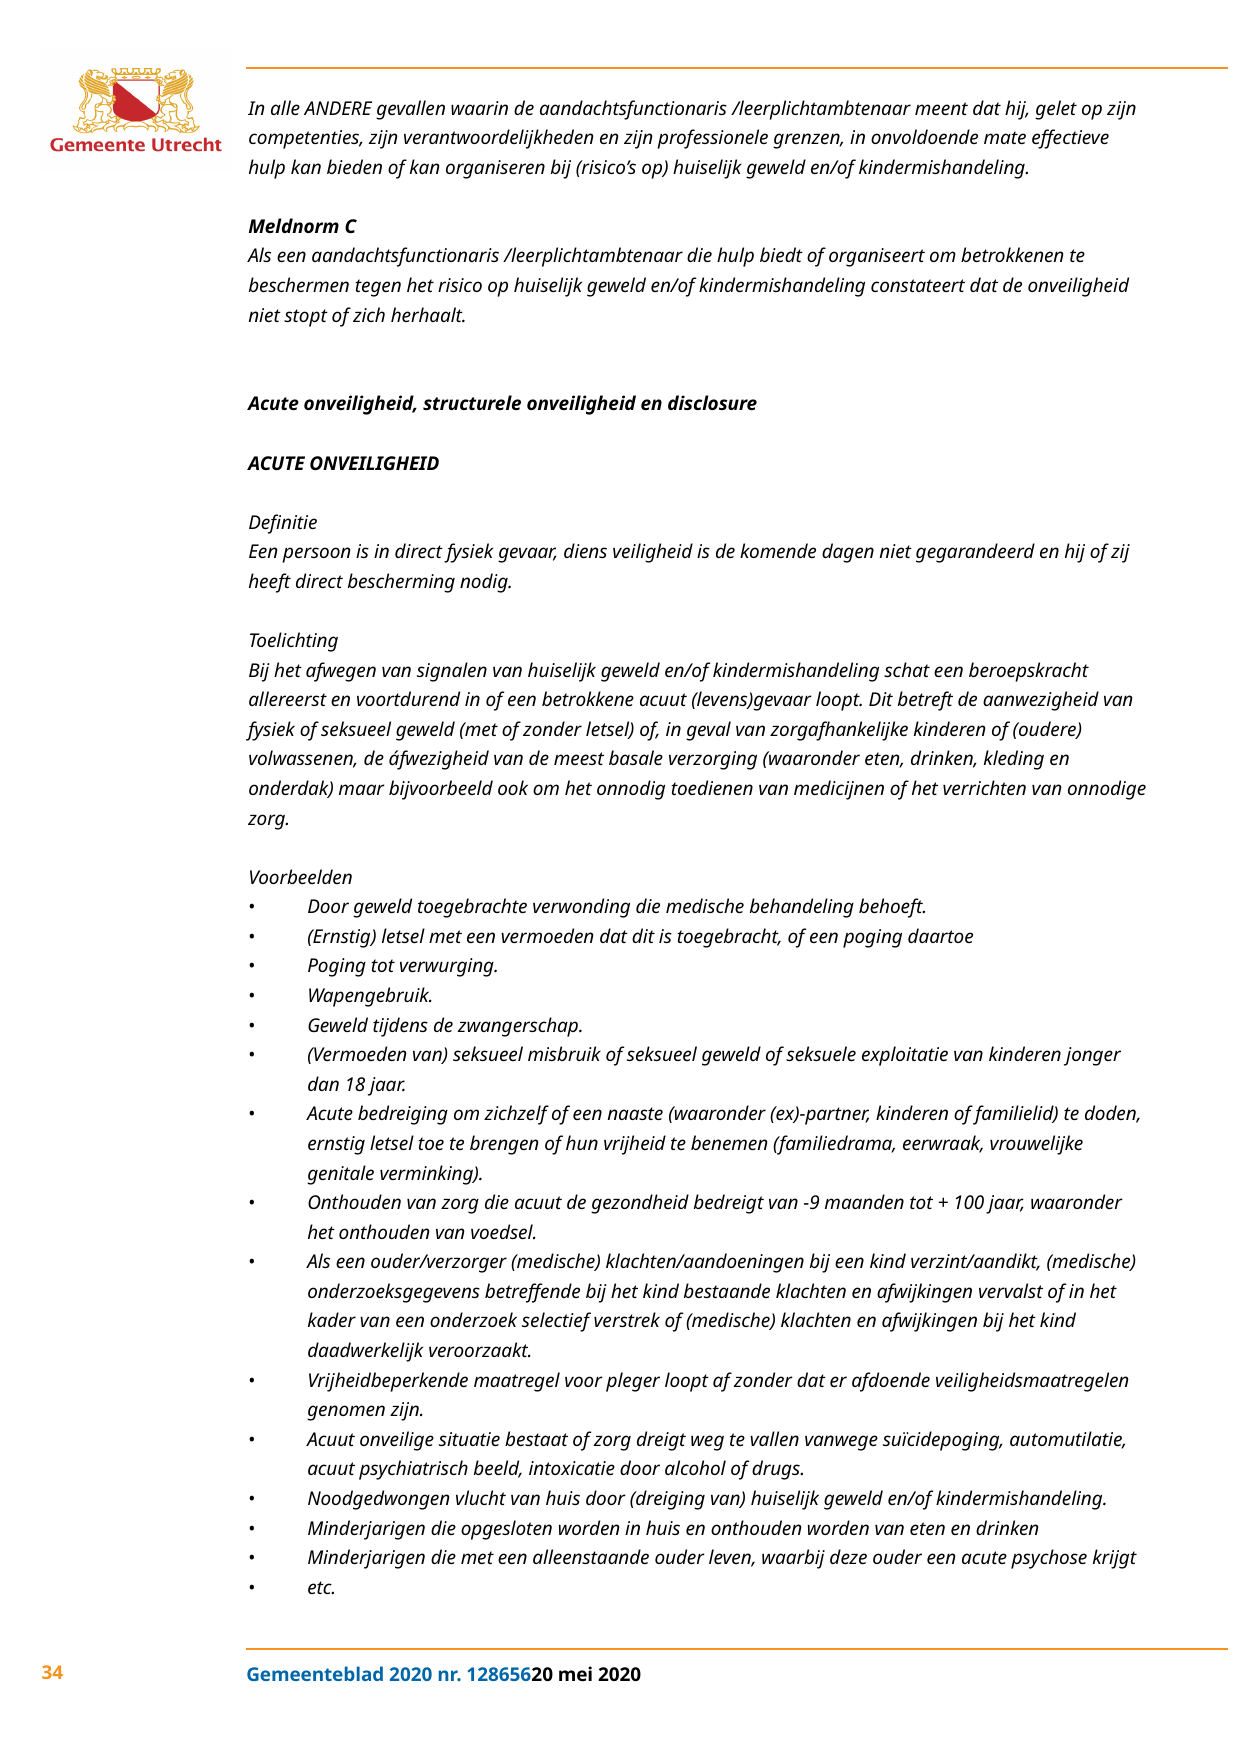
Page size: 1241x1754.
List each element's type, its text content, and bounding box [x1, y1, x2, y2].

text Een persoon is in direct fysiek gevaar, diens veiligheid is de komende dagen niet gegarandeerd en hij of zij heeft direct bescherming nodig. [248, 538, 1152, 594]
list Acute bedreiging om zichzelf of een naaste (waaronder (ex)-partner, kinderen of familielid) te doden, ernstig letsel toe te brengen of hun vrijheid te benemen (familiedrama, eerwraak, vrouwelijke genitale verminking). [248, 1101, 1152, 1186]
list Vrijheidbeperkende maatregel voor pleger loopt af zonder dat er afdoende veiligheidsmaatregelen genomen zijn. [248, 1367, 1152, 1422]
list etc. [248, 1574, 1152, 1600]
list Onthouden van zorg die acuut de gezondheid bedreigt van -9 maanden tot + 100 jaar, waaronder het onthouden van voedsel. [248, 1189, 1152, 1245]
list Acuut onveilige situatie bestaat of zorg dreigt weg te vallen vanwege suïcidepoging, automutilatie, acuut psychiatrisch beeld, intoxicatie door alcohol of drugs. [248, 1426, 1152, 1481]
list Geweld tijdens de zwangerschap. [248, 1012, 1152, 1038]
list (Ernstig) letsel met een vermoeden dat dit is toegebracht, of een poging daartoe [248, 923, 1152, 949]
list Als een ouder/verzorger (medische) klachten/aandoeningen bij een kind verzint/aandikt, (medische) onderzoeksgegevens betreffende bij het kind bestaande klachten en afwijkingen vervalst of in het kader van een onderzoek selectief verstrek of (medische) klachten en afwijkingen bij het kind daadwerkelijk veroorzaakt. [248, 1248, 1152, 1363]
list Door geweld toegebrachte verwonding die medische behandeling behoeft. [248, 893, 1152, 919]
text Voorbeelden [248, 864, 1152, 890]
list Noodgedwongen vlucht van huis door (dreiging van) huiselijk geweld en/of kindermishandeling. [248, 1485, 1152, 1511]
list Minderjarigen die opgesloten worden in huis en onthouden worden van eten en drinken [248, 1515, 1152, 1541]
text Definitie [248, 509, 1152, 535]
text Meldnorm C [248, 213, 1152, 239]
picture [41, 47, 231, 172]
list Wapengebruik. [248, 982, 1152, 1008]
text In alle ANDERE gevallen waarin de aandachtsfunctionaris /leerplichtambtenaar meent dat hij, gelet op zijn competenties, zijn verantwoordelijkheden en zijn professionele grenzen, in onvoldoende mate effectieve hulp kan bieden of kan organiseren bij (risico’s op) huiselijk geweld en/of kindermishandeling. [248, 95, 1152, 180]
text Toelichting [248, 627, 1152, 653]
text Bij het afwegen van signalen van huiselijk geweld en/of kindermishandeling schat een beroepskracht allereerst en voortdurend in of een betrokkene acuut (levens)gevaar loopt. Dit betreft de aanwezigheid van fysiek of seksueel geweld (met of zonder letsel) of, in geval van zorgafhankelijke kinderen of (oudere) volwassenen, de áfwezigheid van de meest basale verzorging (waaronder eten, drinken, kleding en onderdak) maar bijvoorbeeld ook om het onnodig toedienen van medicijnen of het verrichten van onnodige zorg. [248, 657, 1152, 831]
text ACUTE ONVEILIGHEID [248, 450, 1152, 476]
text Als een aandachtsfunctionaris /leerplichtambtenaar die hulp biedt of organiseert om betrokkenen te beschermen tegen het risico op huiselijk geweld en/of kindermishandeling constateert dat de onveiligheid niet stopt of zich herhaalt. [248, 243, 1152, 328]
list Minderjarigen die met een alleenstaande ouder leven, waarbij deze ouder een acute psychose krijgt [248, 1544, 1152, 1570]
text Acute onveiligheid, structurele onveiligheid en disclosure [248, 391, 1152, 416]
list (Vermoeden van) seksueel misbruik of seksueel geweld of seksuele exploitatie van kinderen jonger dan 18 jaar. [248, 1041, 1152, 1097]
list Poging tot verwurging. [248, 953, 1152, 978]
